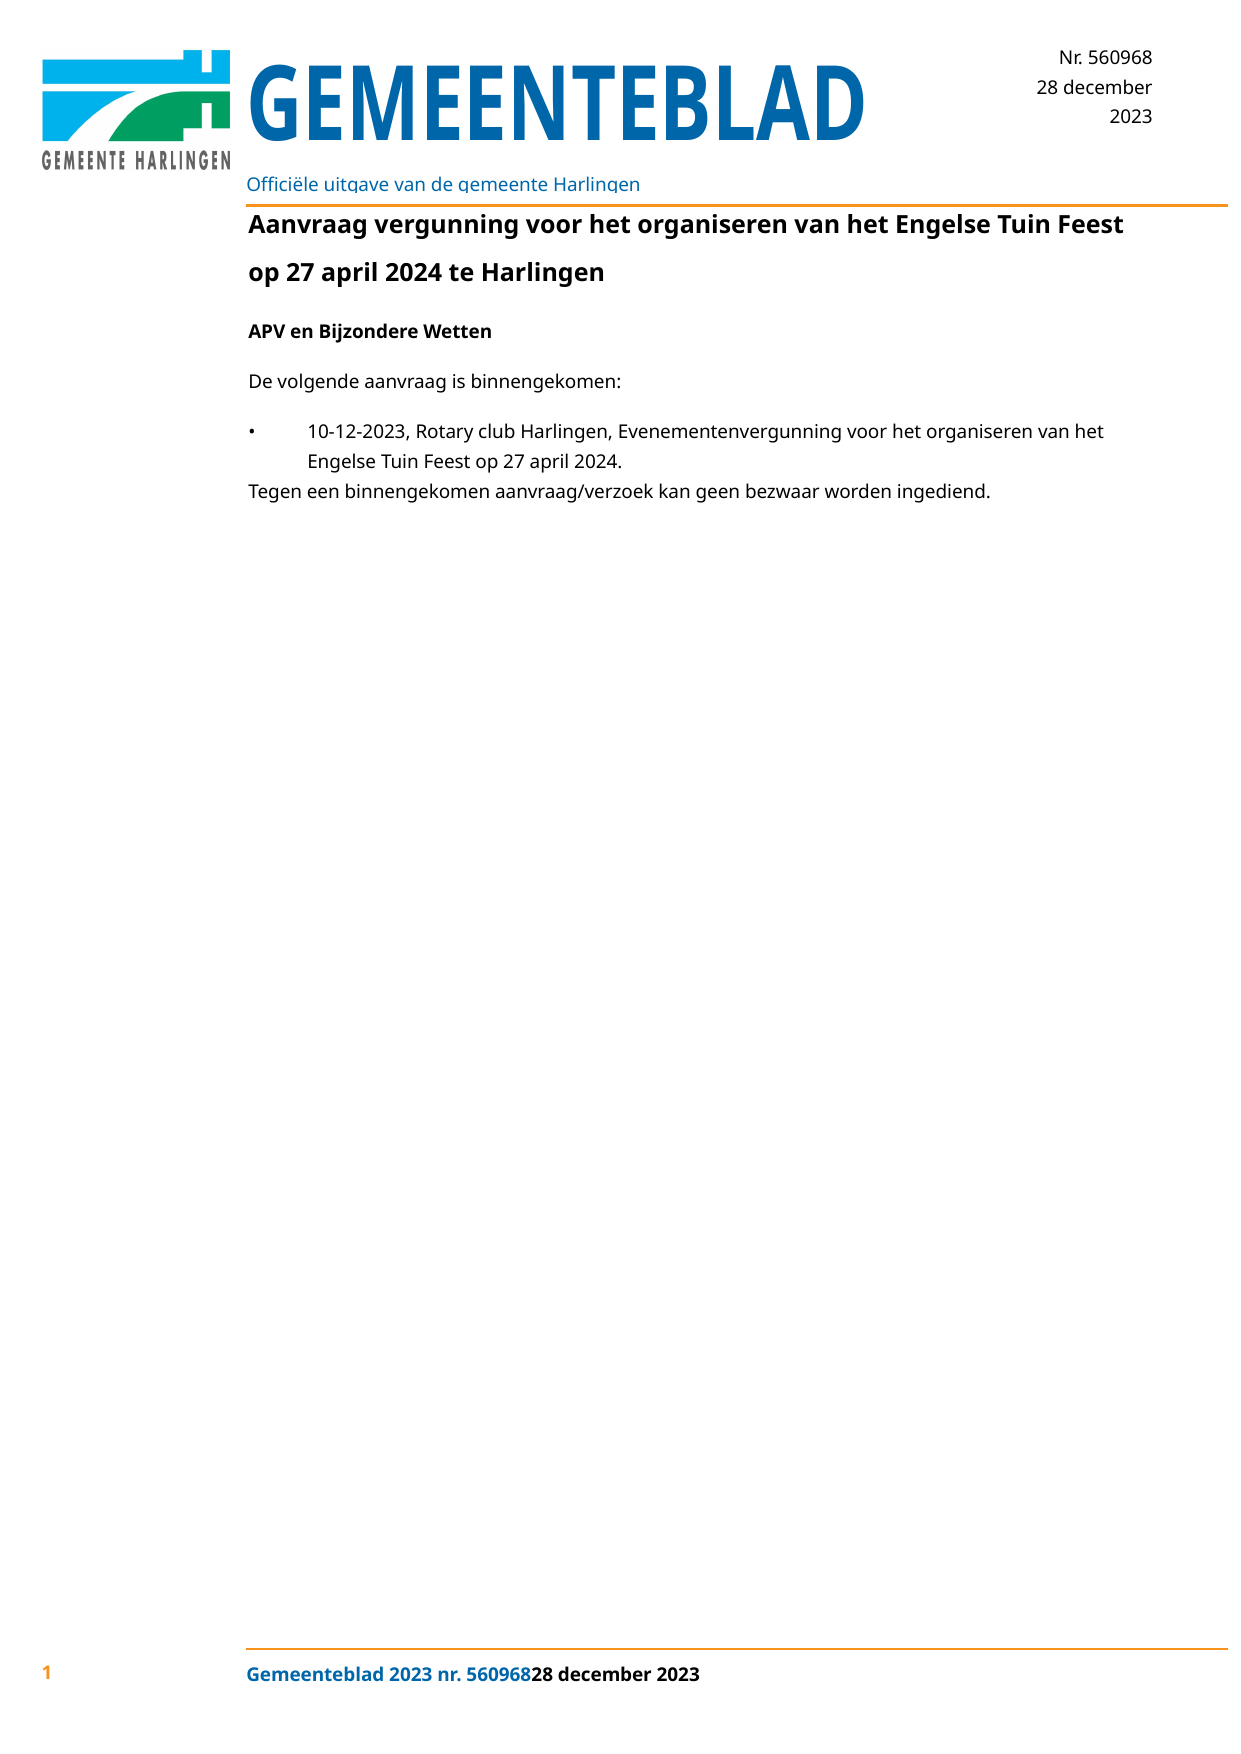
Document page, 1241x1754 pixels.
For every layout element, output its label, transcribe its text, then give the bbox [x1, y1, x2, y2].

text APV en Bijzondere Wetten [248, 318, 1152, 344]
text Tegen een binnengekomen aanvraag/verzoek kan geen bezwaar worden ingediend. [248, 478, 1152, 504]
list 10-12-2023, Rotary club Harlingen, Evenementenvergunning voor het organiseren van het Engelse Tuin Feest op 27 april 2024. [248, 419, 1152, 474]
text Aanvraag vergunning voor het organiseren van het Engelse Tuin Feest op 27 april 2024 te Harlingen [248, 207, 1152, 288]
picture [41, 47, 231, 172]
text De volgende aanvraag is binnengekomen: [248, 368, 1152, 394]
